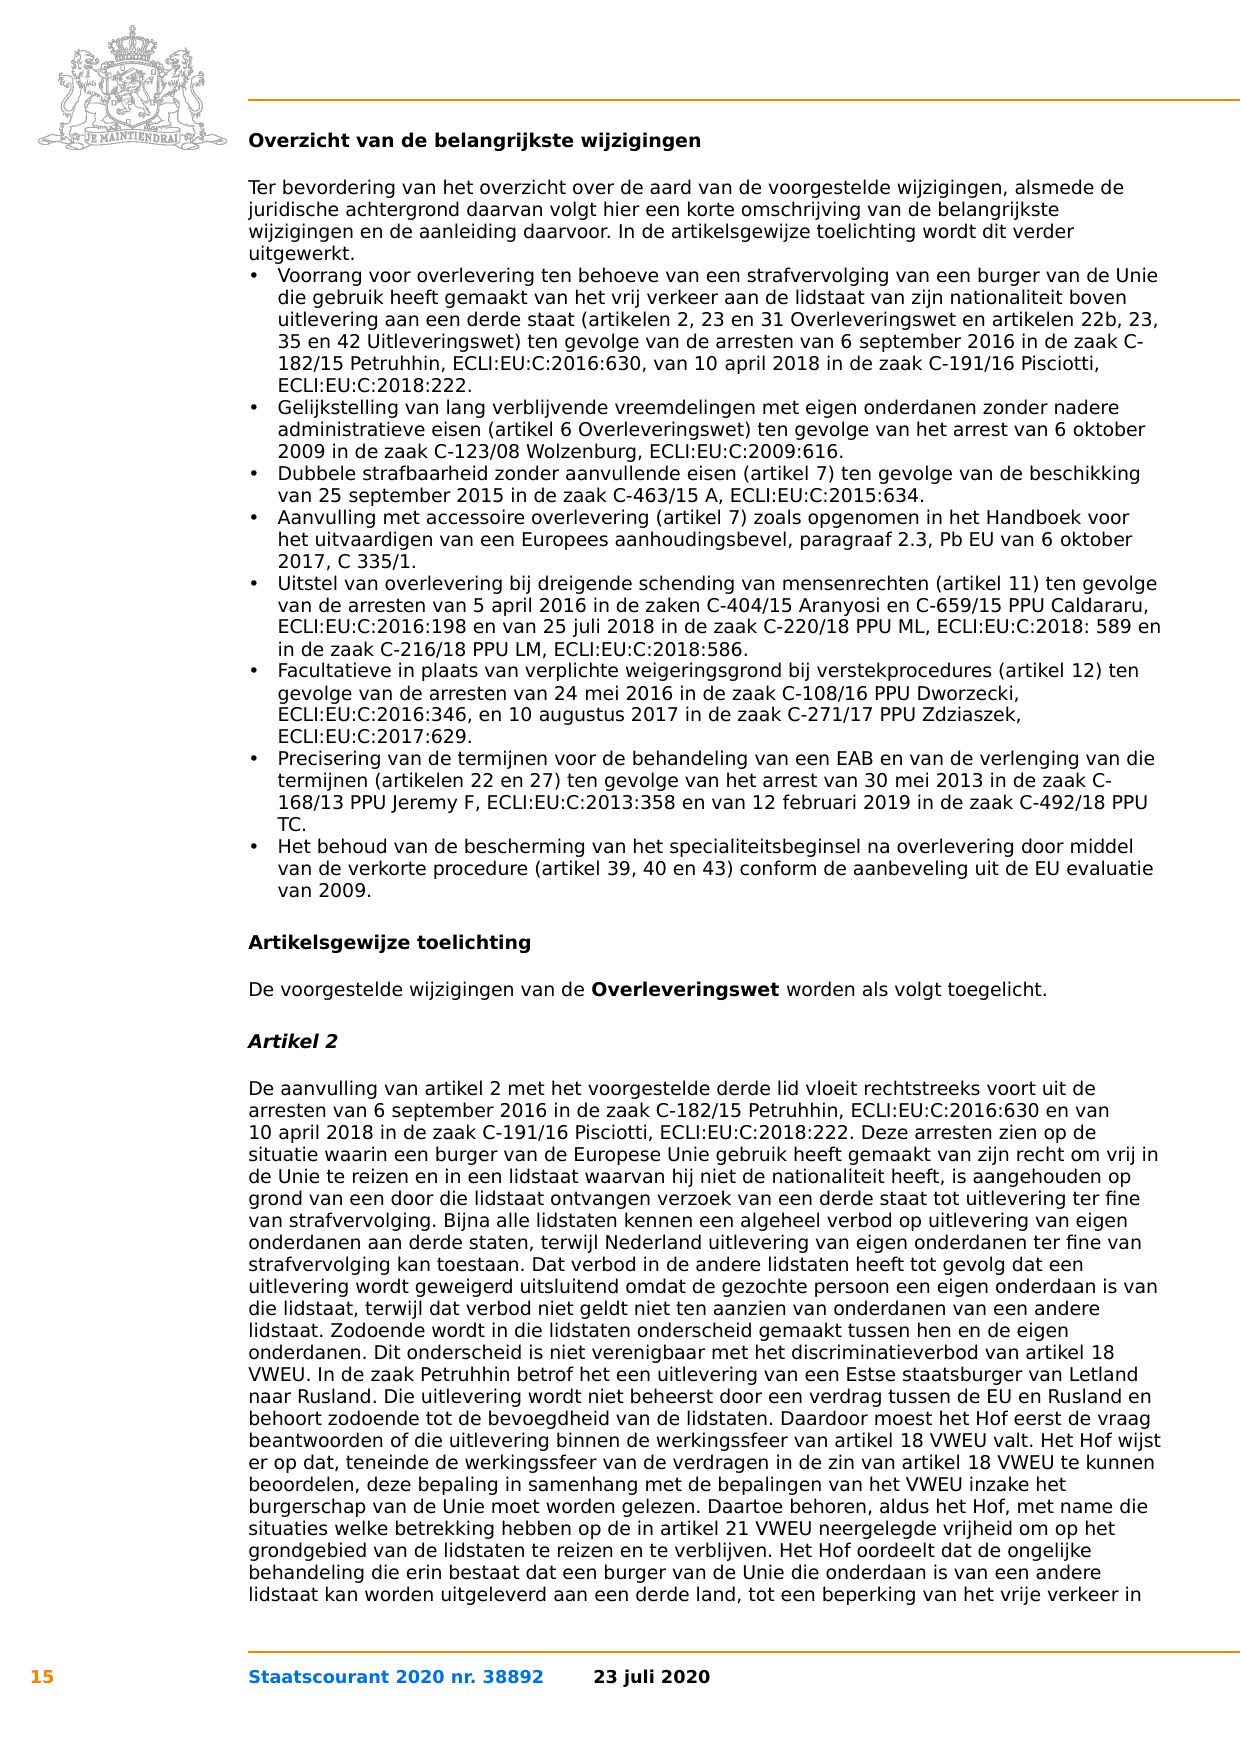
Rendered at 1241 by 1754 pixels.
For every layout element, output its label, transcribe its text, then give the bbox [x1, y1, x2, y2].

subtitle Artikel 2 [248, 1031, 1163, 1053]
text • Dubbele strafbaarheid zonder aanvullende eisen (artikel 7) ten gevolge van de beschikking van 25 september 2015 in de zaak C-463/15 A, ECLI:EU:C:2015:634. [248, 463, 1163, 507]
text De voorgestelde wijzigingen van de Overleveringswet worden als volgt toegelicht. [248, 979, 1163, 1001]
text • Precisering van de termijnen voor de behandeling van een EAB en van de verlenging van die termijnen (artikelen 22 en 27) ten gevolge van het arrest van 30 mei 2013 in de zaak C-168/13 PPU Jeremy F, ECLI:EU:C:2013:358 en van 12 februari 2019 in de zaak C-492/18 PPU TC. [248, 748, 1163, 836]
text • Facultatieve in plaats van verplichte weigeringsgrond bij verstekprocedures (artikel 12) ten gevolge van de arresten van 24 mei 2016 in de zaak C-108/16 PPU Dworzecki, ECLI:EU:C:2016:346, en 10 augustus 2017 in de zaak C-271/17 PPU Zdziaszek, ECLI:EU:C:2017:629. [248, 660, 1163, 748]
subtitle Artikelsgewijze toelichting [248, 932, 1163, 954]
text De aanvulling van artikel 2 met het voorgestelde derde lid vloeit rechtstreeks voort uit de arresten van 6 september 2016 in de zaak C-182/15 Petruhhin, ECLI:EU:C:2016:630 en van 10 april 2018 in de zaak C-191/16 Pisciotti, ECLI:EU:C:2018:222. Deze arresten zien op de situatie waarin een burger van de Europese Unie gebruik heeft gemaakt van zijn recht om vrij in de Unie te reizen en in een lidstaat waarvan hij niet de nationaliteit heeft, is aangehouden op grond van een door die lidstaat ontvangen verzoek van een derde staat tot uitlevering ter fine van strafvervolging. Bijna alle lidstaten kennen een algeheel verbod op uitlevering van eigen onderdanen aan derde staten, terwijl Nederland uitlevering van eigen onderdanen ter fine van strafvervolging kan toestaan. Dat verbod in de andere lidstaten heeft tot gevolg dat een uitlevering wordt geweigerd uitsluitend omdat de gezochte persoon een eigen onderdaan is van die lidstaat, terwijl dat verbod niet geldt niet ten aanzien van onderdanen van een andere lidstaat. Zodoende wordt in die lidstaten onderscheid gemaakt tussen hen en de eigen onderdanen. Dit onderscheid is niet verenigbaar met het discriminatieverbod van artikel 18 VWEU. In de zaak Petruhhin betrof het een uitlevering van een Estse staatsburger van Letland naar Rusland. Die uitlevering wordt niet beheerst door een verdrag tussen de EU en Rusland en behoort zodoende tot de bevoegdheid van de lidstaten. Daardoor moest het Hof eerst de vraag beantwoorden of die uitlevering binnen de werkingssfeer van artikel 18 VWEU valt. Het Hof wijst er op dat, teneinde de werkingssfeer van de verdragen in de zin van artikel 18 VWEU te kunnen beoordelen, deze bepaling in samenhang met de bepalingen van het VWEU inzake het burgerschap van de Unie moet worden gelezen. Daartoe behoren, aldus het Hof, met name die situaties welke betrekking hebben op de in artikel 21 VWEU neergelegde vrijheid om op het grondgebied van de lidstaten te reizen en te verblijven. Het Hof oordeelt dat de ongelijke behandeling die erin bestaat dat een burger van de Unie die onderdaan is van een andere lidstaat kan worden uitgeleverd aan een derde land, tot een beperking van het vrije verkeer in [248, 1078, 1163, 1606]
text • Voorrang voor overlevering ten behoeve van een strafvervolging van een burger van de Unie die gebruik heeft gemaakt van het vrij verkeer aan de lidstaat van zijn nationaliteit boven uitlevering aan een derde staat (artikelen 2, 23 en 31 Overleveringswet en artikelen 22b, 23, 35 en 42 Uitleveringswet) ten gevolge van de arresten van 6 september 2016 in de zaak C-182/15 Petruhhin, ECLI:EU:C:2016:630, van 10 april 2018 in de zaak C-191/16 Pisciotti, ECLI:EU:C:2018:222. [248, 265, 1163, 397]
picture [38, 25, 227, 150]
text • Aanvulling met accessoire overlevering (artikel 7) zoals opgenomen in het Handboek voor het uitvaardigen van een Europees aanhoudingsbevel, paragraaf 2.3, Pb EU van 6 oktober 2017, C 335/1. [248, 507, 1163, 572]
text Ter bevordering van het overzicht over de aard van de voorgestelde wijzigingen, alsmede de juridische achtergrond daarvan volgt hier een korte omschrijving van de belangrijkste wijzigingen en de aanleiding daarvoor. In de artikelsgewijze toelichting wordt dit verder uitgewerkt. [248, 177, 1163, 265]
text • Het behoud van de bescherming van het specialiteitsbeginsel na overlevering door middel van de verkorte procedure (artikel 39, 40 en 43) conform de aanbeveling uit de EU evaluatie van 2009. [248, 836, 1163, 902]
subtitle Overzicht van de belangrijkste wijzigingen [248, 130, 1163, 152]
text • Uitstel van overlevering bij dreigende schending van mensenrechten (artikel 11) ten gevolge van de arresten van 5 april 2016 in de zaken C-404/15 Aranyosi en C-659/15 PPU Caldararu, ECLI:EU:C:2016:198 en van 25 juli 2018 in de zaak C-220/18 PPU ML, ECLI:EU:C:2018: 589 en in de zaak C-216/18 PPU LM, ECLI:EU:C:2018:586. [248, 572, 1163, 660]
text • Gelijkstelling van lang verblijvende vreemdelingen met eigen onderdanen zonder nadere administratieve eisen (artikel 6 Overleveringswet) ten gevolge van het arrest van 6 oktober 2009 in de zaak C-123/08 Wolzenburg, ECLI:EU:C:2009:616. [248, 397, 1163, 463]
